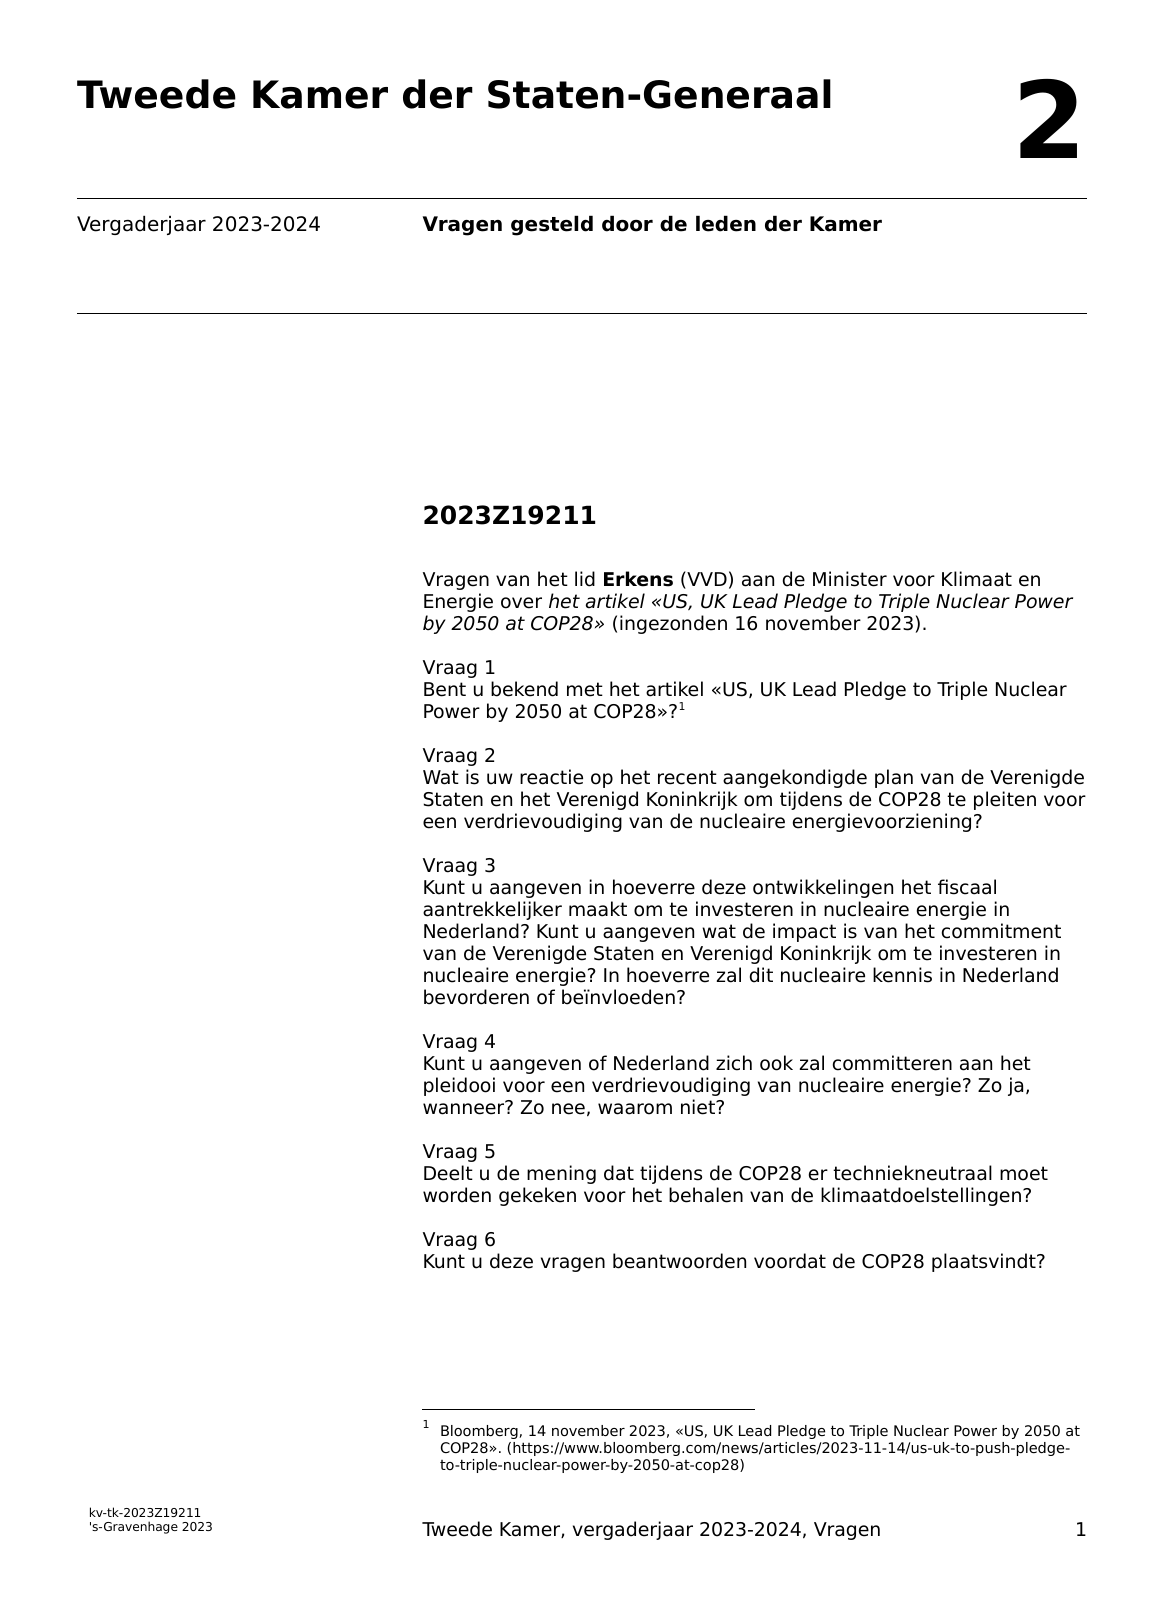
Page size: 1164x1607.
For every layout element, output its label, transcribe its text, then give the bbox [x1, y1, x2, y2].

text Kunt u aangeven of Nederland zich ook zal committeren aan het pleidooi voor een verdrievoudiging van nucleaire energie? Zo ja, wanneer? Zo nee, waarom niet? [422, 1053, 1087, 1119]
text 's-Gravenhage 2023 [88, 1520, 323, 1534]
text Kunt u aangeven in hoeverre deze ontwikkelingen het fiscaal aantrekkelijker maakt om te investeren in nucleaire energie in Nederland? Kunt u aangeven wat de impact is van het commitment van de Verenigde Staten en Verenigd Koninkrijk om te investeren in nucleaire energie? In hoeverre zal dit nucleaire kennis in Nederland bevorderen of beïnvloeden? [422, 877, 1087, 1009]
text Vraag 3 [422, 855, 1087, 877]
text Bloomberg, 14 november 2023, «US, UK Lead Pledge to Triple Nuclear Power by 2050 at COP28». (https://www.bloomberg.com/news/articles/2023-11-14/us-uk-to-push-pledge-to-triple-nuclear-power-by-2050-at-cop28) [422, 1418, 1087, 1474]
text Vraag 1 [422, 657, 1087, 679]
table_cell Vragen gesteld door de leden der Kamer [422, 199, 1087, 313]
text Vraag 2 [422, 745, 1087, 767]
text 2023Z19211 [422, 501, 1087, 531]
table_cell Vergaderjaar 2023-2024 [77, 199, 422, 313]
text Kunt u deze vragen beantwoorden voordat de COP28 plaatsvindt? [422, 1251, 1087, 1273]
table_header Tweede Kamer der Staten-Generaal [77, 59, 886, 198]
text Vragen van het lid Erkens (VVD) aan de Minister voor Klimaat en Energie over het artikel «US, UK Lead Pledge to Triple Nuclear Power by 2050 at COP28» (ingezonden 16 november 2023). [422, 569, 1087, 635]
text Wat is uw reactie op het recent aangekondigde plan van de Verenigde Staten en het Verenigd Koninkrijk om tijdens de COP28 te pleiten voor een verdrievoudiging van de nucleaire energievoorziening? [422, 767, 1087, 833]
text Vraag 6 [422, 1229, 1087, 1251]
text Bent u bekend met het artikel «US, UK Lead Pledge to Triple Nuclear Power by 2050 at COP28»? [422, 679, 1087, 723]
text Deelt u de mening dat tijdens de COP28 er techniekneutraal moet worden gekeken voor het behalen van de klimaatdoelstellingen? [422, 1163, 1087, 1207]
text kv-tk-2023Z19211 [88, 1506, 323, 1520]
text Vraag 4 [422, 1031, 1087, 1053]
table_header 2 [886, 59, 1087, 198]
text Vraag 5 [422, 1141, 1087, 1163]
